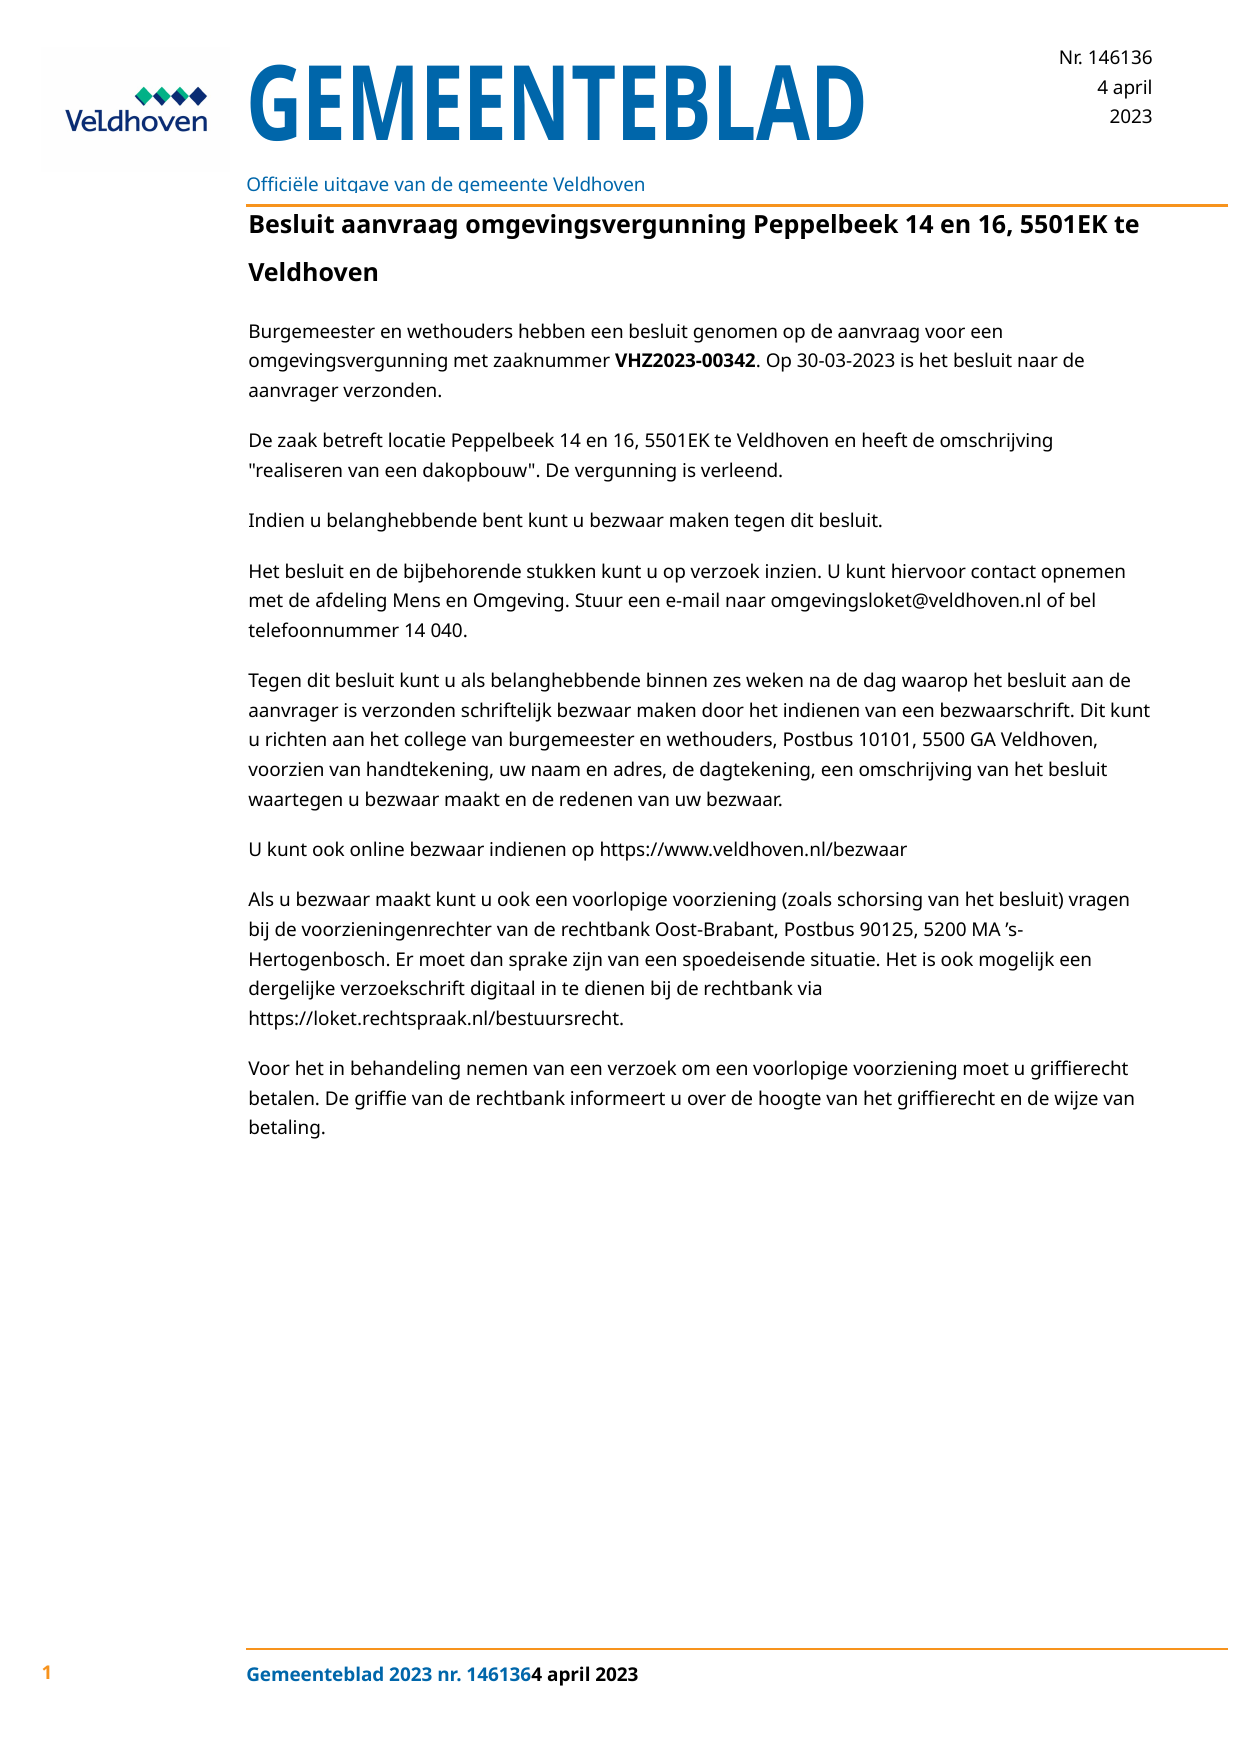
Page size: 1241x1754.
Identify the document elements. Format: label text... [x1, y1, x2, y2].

text Het besluit en de bijbehorende stukken kunt u op verzoek inzien. U kunt hiervoor contact opnemen met de afdeling Mens en Omgeving. Stuur een e-mail naar omgevingsloket@veldhoven.nl of bel telefoonnummer 14 040. [248, 558, 1152, 643]
text Tegen dit besluit kunt u als belanghebbende binnen zes weken na de dag waarop het besluit aan de aanvrager is verzonden schriftelijk bezwaar maken door het indienen van een bezwaarschrift. Dit kunt u richten aan het college van burgemeester en wethouders, Postbus 10101, 5500 GA Veldhoven, voorzien van handtekening, uw naam en adres, de dagtekening, een omschrijving van het besluit waartegen u bezwaar maakt en de redenen van uw bezwaar. [248, 667, 1152, 812]
text Voor het in behandeling nemen van een verzoek om een voorlopige voorziening moet u griffierecht betalen. De griffie van de rechtbank informeert u over de hoogte van het griffierecht en de wijze van betaling. [248, 1055, 1152, 1140]
text Als u bezwaar maakt kunt u ook een voorlopige voorziening (zoals schorsing van het besluit) vragen bij de voorzieningenrechter van de rechtbank Oost-Brabant, Postbus 90125, 5200 MA ’s-Hertogenbosch. Er moet dan sprake zijn van een spoedeisende situatie. Het is ook mogelijk een dergelijke verzoekschrift digitaal in te dienen bij de rechtbank via https://loket.rechtspraak.nl/bestuursrecht. [248, 887, 1152, 1031]
picture [41, 47, 231, 172]
text De zaak betreft locatie Peppelbeek 14 en 16, 5501EK te Veldhoven en heeft de omschrijving "realiseren van een dakopbouw". De vergunning is verleend. [248, 427, 1152, 483]
text Besluit aanvraag omgevingsvergunning Peppelbeek 14 en 16, 5501EK te Veldhoven [248, 207, 1152, 288]
text Indien u belanghebbende bent kunt u bezwaar maken tegen dit besluit. [248, 507, 1152, 533]
text U kunt ook online bezwaar indienen op https://www.veldhoven.nl/bezwaar [248, 836, 1152, 862]
text Burgemeester en wethouders hebben een besluit genomen op de aanvraag voor een omgevingsvergunning met zaaknummer VHZ2023-00342. Op 30-03-2023 is het besluit naar de aanvrager verzonden. [248, 318, 1152, 403]
